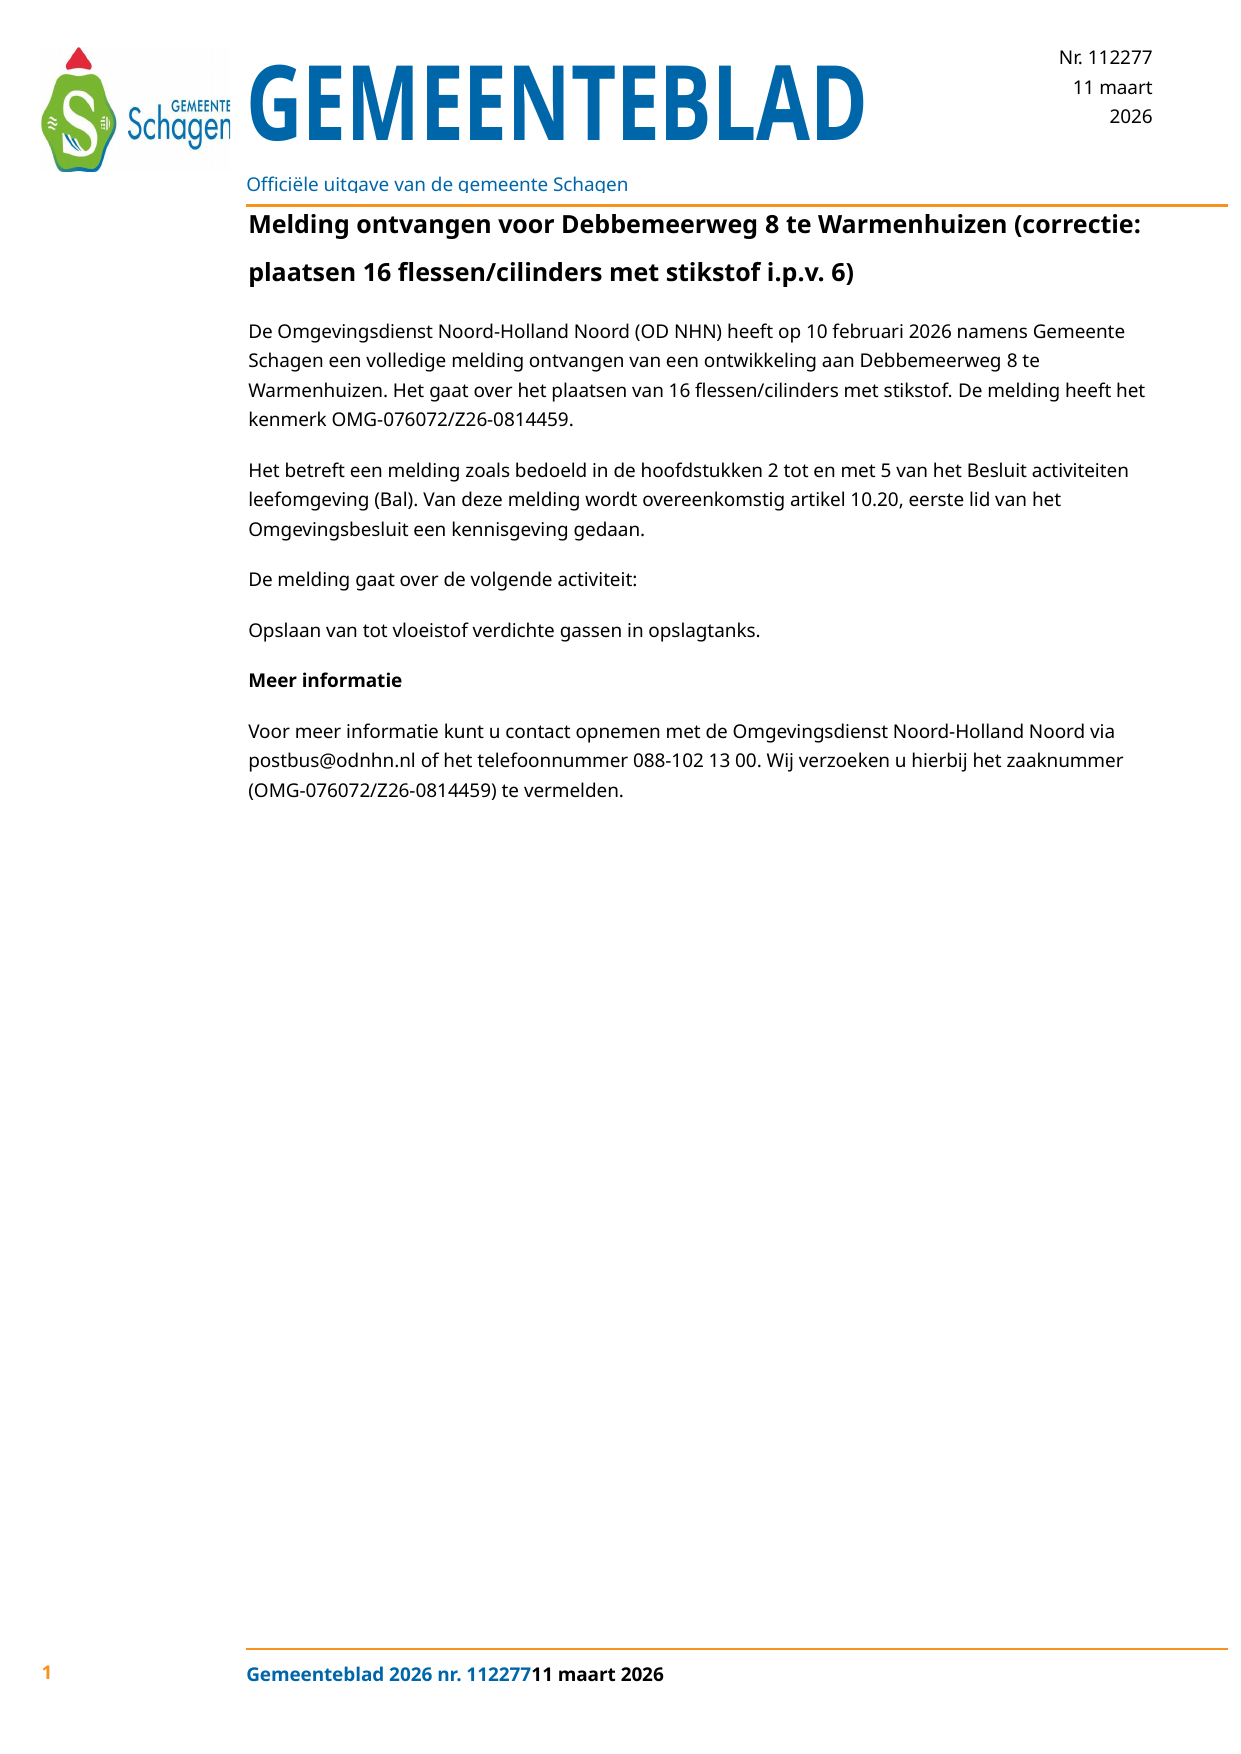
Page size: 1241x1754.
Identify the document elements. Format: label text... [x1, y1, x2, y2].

text De melding gaat over de volgende activiteit: [248, 567, 1152, 592]
text Voor meer informatie kunt u contact opnemen met de Omgevingsdienst Noord-Holland Noord via postbus@odnhn.nl of het telefoonnummer 088-102 13 00. Wij verzoeken u hierbij het zaaknummer (OMG-076072/Z26-0814459) te vermelden. [248, 718, 1152, 803]
text De Omgevingsdienst Noord-Holland Noord (OD NHN) heeft op 10 februari 2026 namens Gemeente Schagen een volledige melding ontvangen van een ontwikkeling aan Debbemeerweg 8 te Warmenhuizen. Het gaat over het plaatsen van 16 flessen/cilinders met stikstof. De melding heeft het kenmerk OMG-076072/Z26-0814459. [248, 318, 1152, 432]
text Het betreft een melding zoals bedoeld in de hoofdstukken 2 tot en met 5 van het Besluit activiteiten leefomgeving (Bal). Van deze melding wordt overeenkomstig artikel 10.20, eerste lid van het Omgevingsbesluit een kennisgeving gedaan. [248, 457, 1152, 542]
picture [41, 47, 231, 172]
text Meer informatie [248, 667, 1152, 693]
text Opslaan van tot vloeistof verdichte gassen in opslagtanks. [248, 617, 1152, 643]
text Melding ontvangen voor Debbemeerweg 8 te Warmenhuizen (correctie: plaatsen 16 flessen/cilinders met stikstof i.p.v. 6) [248, 207, 1152, 288]
